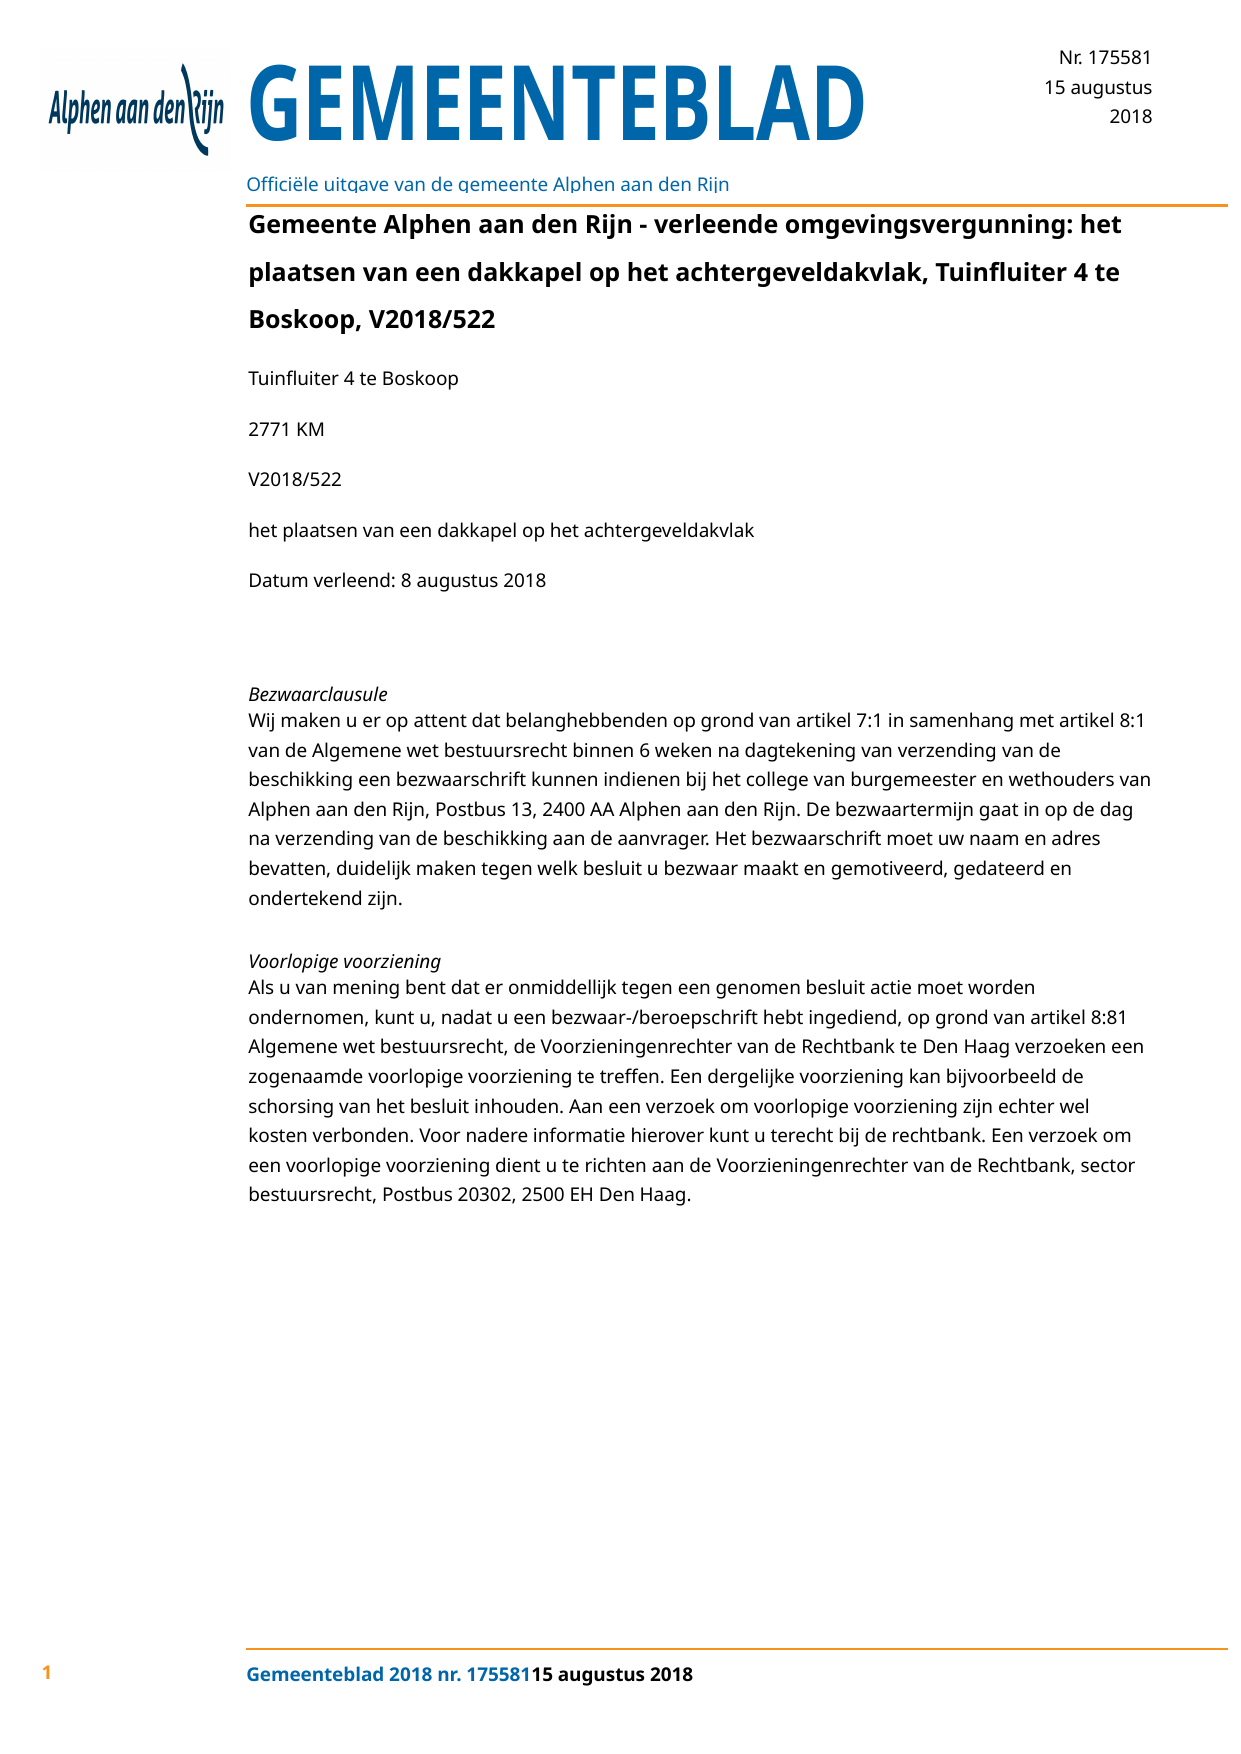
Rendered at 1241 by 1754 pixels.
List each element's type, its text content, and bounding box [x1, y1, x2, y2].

text Voorlopige voorziening [248, 949, 1152, 974]
text Wij maken u er op attent dat belanghebbenden op grond van artikel 7:1 in samenhang met artikel 8:1 van de Algemene wet bestuursrecht binnen 6 weken na dagtekening van verzending van de beschikking een bezwaarschrift kunnen indienen bij het college van burgemeester en wethouders van Alphen aan den Rijn, Postbus 13, 2400 AA Alphen aan den Rijn. De bezwaartermijn gaat in op de dag na verzending van de beschikking aan de aanvrager. Het bezwaarschrift moet uw naam en adres bevatten, duidelijk maken tegen welk besluit u bezwaar maakt en gemotiveerd, gedateerd en ondertekend zijn. [248, 707, 1152, 911]
text Datum verleend: 8 augustus 2018 [248, 567, 1152, 593]
text V2018/522 [248, 466, 1152, 492]
text Bezwaarclausule [248, 682, 1152, 707]
text Tuinfluiter 4 te Boskoop [248, 366, 1152, 391]
text Als u van mening bent dat er onmiddellijk tegen een genomen besluit actie moet worden ondernomen, kunt u, nadat u een bezwaar-/beroepschrift hebt ingediend, op grond van artikel 8:81 Algemene wet bestuursrecht, de Voorzieningenrechter van de Rechtbank te Den Haag verzoeken een zogenaamde voorlopige voorziening te treffen. Een dergelijke voorziening kan bijvoorbeeld de schorsing van het besluit inhouden. Aan een verzoek om voorlopige voorziening zijn echter wel kosten verbonden. Voor nadere informatie hierover kunt u terecht bij de rechtbank. Een verzoek om een voorlopige voorziening dient u te richten aan de Voorzieningenrechter van de Rechtbank, sector bestuursrecht, Postbus 20302, 2500 EH Den Haag. [248, 974, 1152, 1207]
text 2771 KM [248, 416, 1152, 442]
picture [41, 47, 231, 172]
text Gemeente Alphen aan den Rijn - verleende omgevingsvergunning: het plaatsen van een dakkapel op het achtergeveldakvlak, Tuinfluiter 4 te Boskoop, V2018/522 [248, 207, 1152, 336]
text het plaatsen van een dakkapel op het achtergeveldakvlak [248, 517, 1152, 542]
